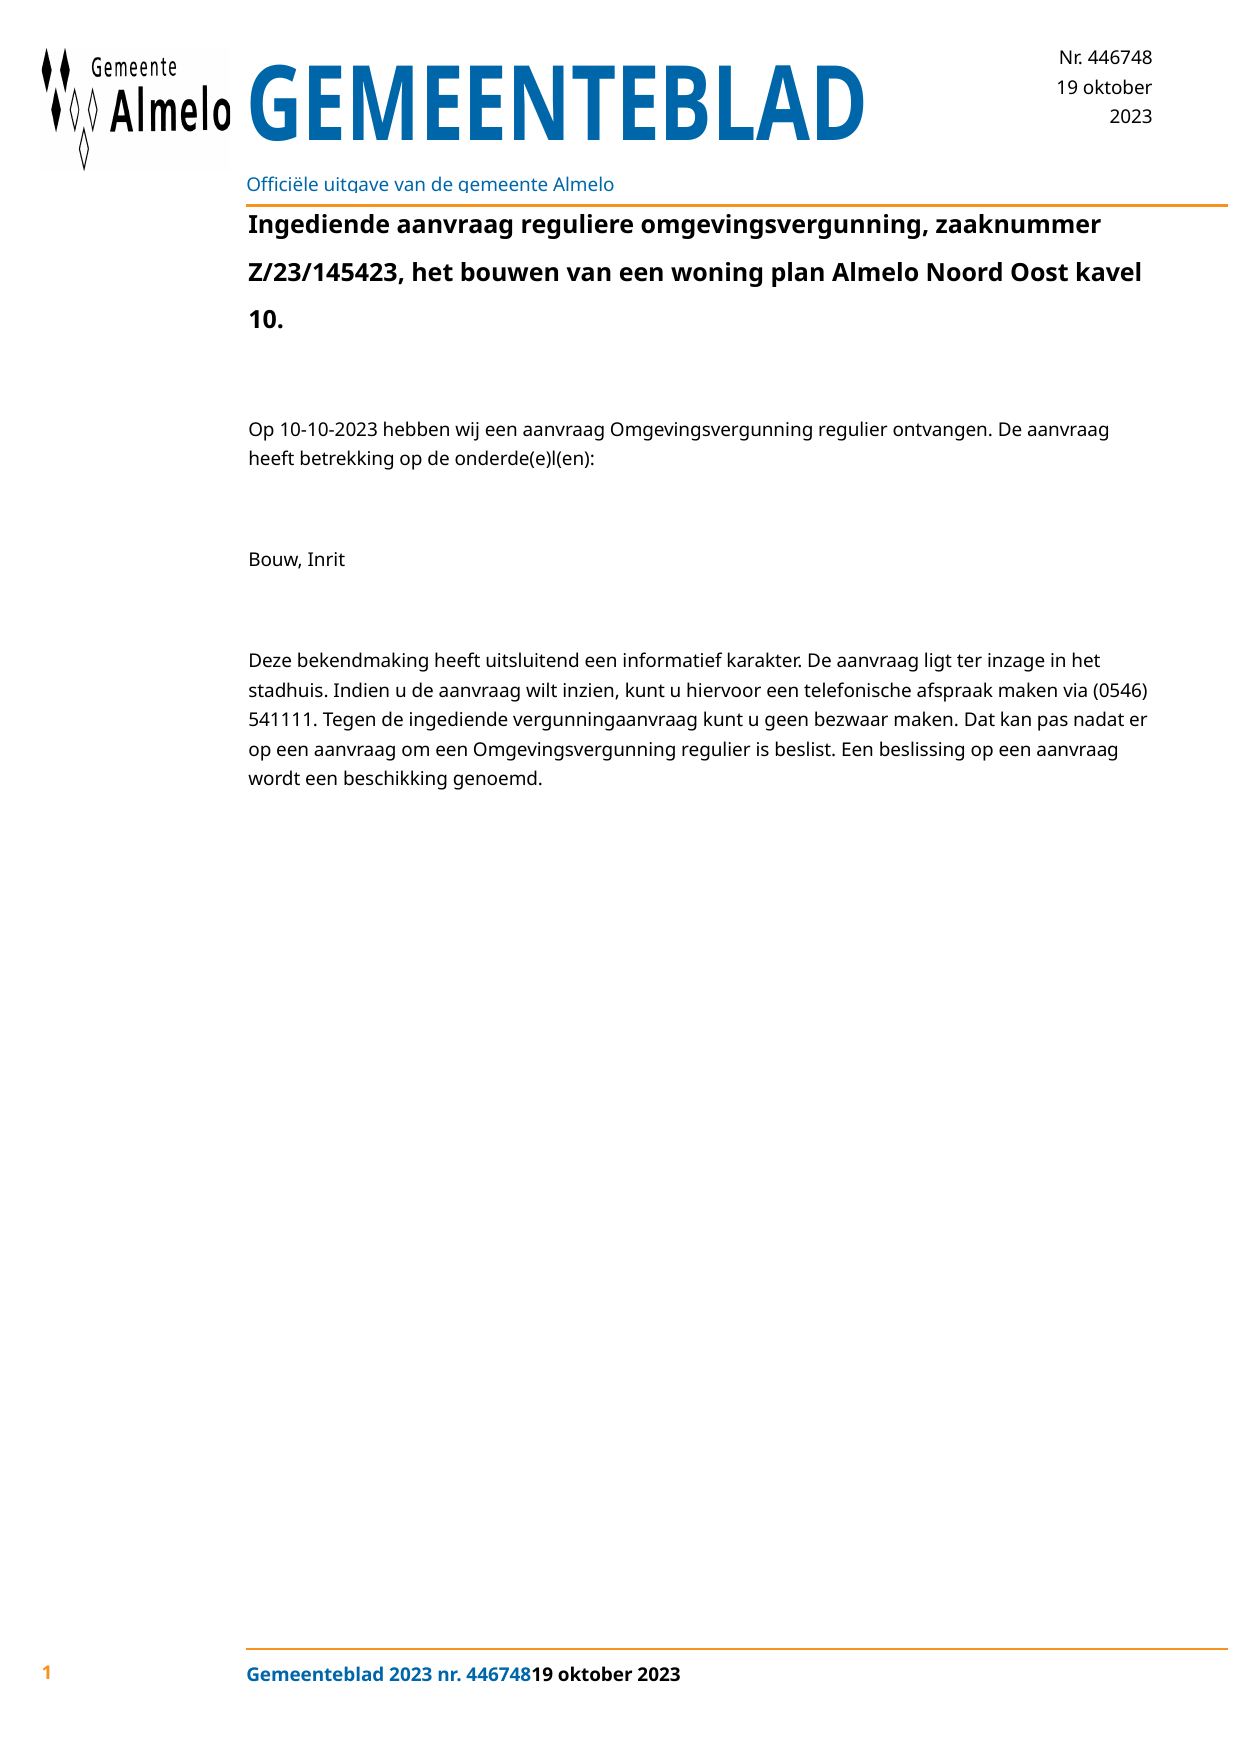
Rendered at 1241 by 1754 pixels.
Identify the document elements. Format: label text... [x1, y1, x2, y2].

picture [41, 47, 231, 172]
text Bouw, Inrit [248, 546, 1152, 572]
text Deze bekendmaking heeft uitsluitend een informatief karakter. De aanvraag ligt ter inzage in het stadhuis. Indien u de aanvraag wilt inzien, kunt u hiervoor een telefonische afspraak maken via (0546) 541111. Tegen de ingediende vergunningaanvraag kunt u geen bezwaar maken. Dat kan pas nadat er op een aanvraag om een Omgevingsvergunning regulier is beslist. Een beslissing op een aanvraag wordt een beschikking genoemd. [248, 647, 1152, 791]
text Op 10-10-2023 hebben wij een aanvraag Omgevingsvergunning regulier ontvangen. De aanvraag heeft betrekking op de onderde(e)l(en): [248, 416, 1152, 471]
text Ingediende aanvraag reguliere omgevingsvergunning, zaaknummer Z/23/145423, het bouwen van een woning plan Almelo Noord Oost kavel 10. [248, 207, 1152, 336]
